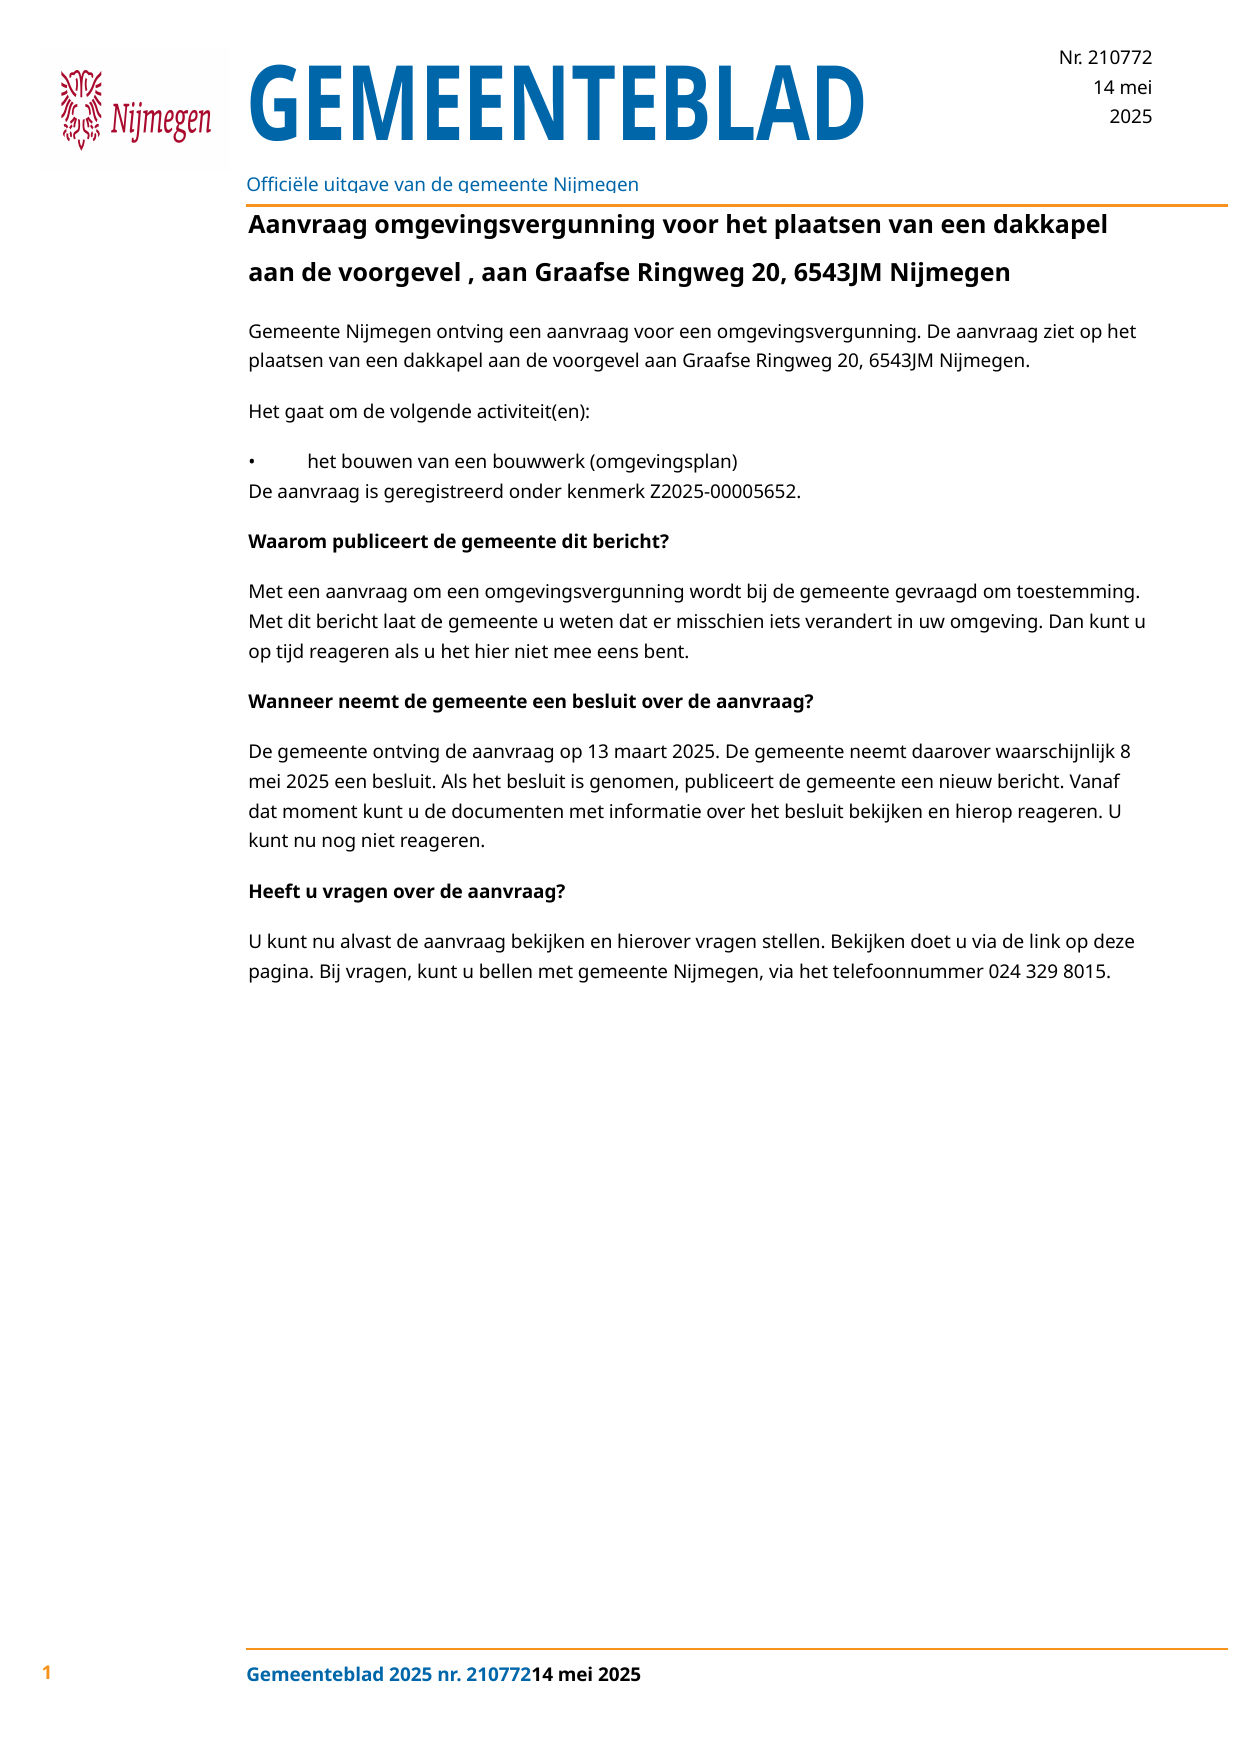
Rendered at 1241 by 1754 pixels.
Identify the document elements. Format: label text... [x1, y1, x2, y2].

text Wanneer neemt de gemeente een besluit over de aanvraag? [248, 688, 1152, 714]
text Gemeente Nijmegen ontving een aanvraag voor een omgevingsvergunning. De aanvraag ziet op het plaatsen van een dakkapel aan de voorgevel aan Graafse Ringweg 20, 6543JM Nijmegen. [248, 318, 1152, 373]
picture [41, 47, 231, 172]
text Het gaat om de volgende activiteit(en): [248, 398, 1152, 424]
text De gemeente ontving de aanvraag op 13 maart 2025. De gemeente neemt daarover waarschijnlijk 8 mei 2025 een besluit. Als het besluit is genomen, publiceert de gemeente een nieuw bericht. Vanaf dat moment kunt u de documenten met informatie over het besluit bekijken en hierop reageren. U kunt nu nog niet reageren. [248, 739, 1152, 853]
text De aanvraag is geregistreerd onder kenmerk Z2025-00005652. [248, 478, 1152, 504]
list het bouwen van een bouwwerk (omgevingsplan) [248, 448, 1152, 474]
text Met een aanvraag om een omgevingsvergunning wordt bij de gemeente gevraagd om toestemming. Met dit bericht laat de gemeente u weten dat er misschien iets verandert in uw omgeving. Dan kunt u op tijd reageren als u het hier niet mee eens bent. [248, 579, 1152, 664]
text Aanvraag omgevingsvergunning voor het plaatsen van een dakkapel aan de voorgevel , aan Graafse Ringweg 20, 6543JM Nijmegen [248, 207, 1152, 288]
text U kunt nu alvast de aanvraag bekijken en hierover vragen stellen. Bekijken doet u via de link op deze pagina. Bij vragen, kunt u bellen met gemeente Nijmegen, via het telefoonnummer 024 329 8015. [248, 928, 1152, 984]
text Waarom publiceert de gemeente dit bericht? [248, 528, 1152, 554]
text Heeft u vragen over de aanvraag? [248, 878, 1152, 904]
